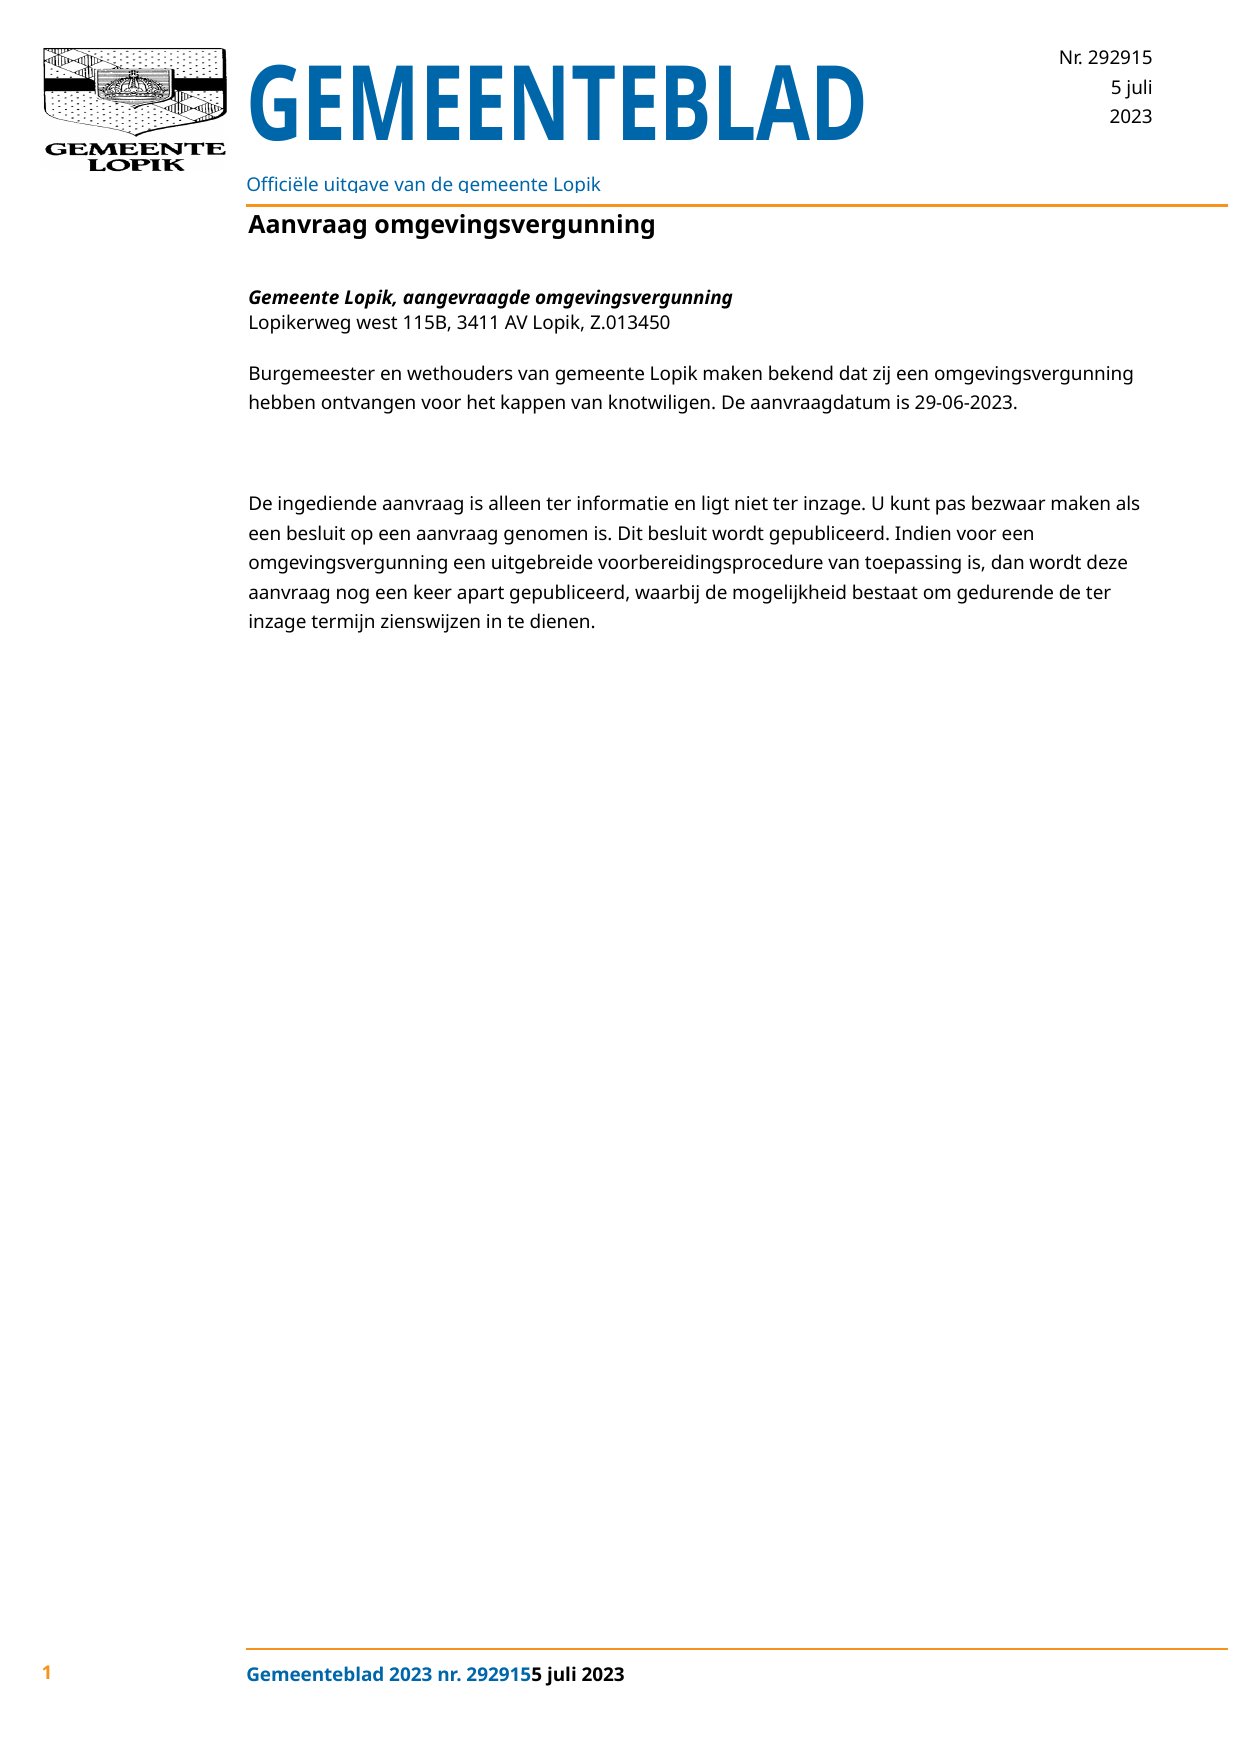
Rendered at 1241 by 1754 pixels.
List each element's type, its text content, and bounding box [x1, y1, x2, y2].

text De ingediende aanvraag is alleen ter informatie en ligt niet ter inzage. U kunt pas bezwaar maken als een besluit op een aanvraag genomen is. Dit besluit wordt gepubliceerd. Indien voor een omgevingsvergunning een uitgebreide voorbereidingsprocedure van toepassing is, dan wordt deze aanvraag nog een keer apart gepubliceerd, waarbij de mogelijkheid bestaat om gedurende de ter inzage termijn zienswijzen in te dienen. [248, 490, 1152, 634]
text Lopikerweg west 115B, 3411 AV Lopik, Z.013450 [248, 309, 1152, 335]
text Gemeente Lopik, aangevraagde omgevingsvergunning [248, 284, 1152, 309]
text Aanvraag omgevingsvergunning [248, 207, 1152, 241]
text Burgemeester en wethouders van gemeente Lopik maken bekend dat zij een omgevingsvergunning hebben ontvangen voor het kappen van knotwiligen. De aanvraagdatum is 29-06-2023. [248, 360, 1152, 415]
picture [41, 47, 231, 172]
